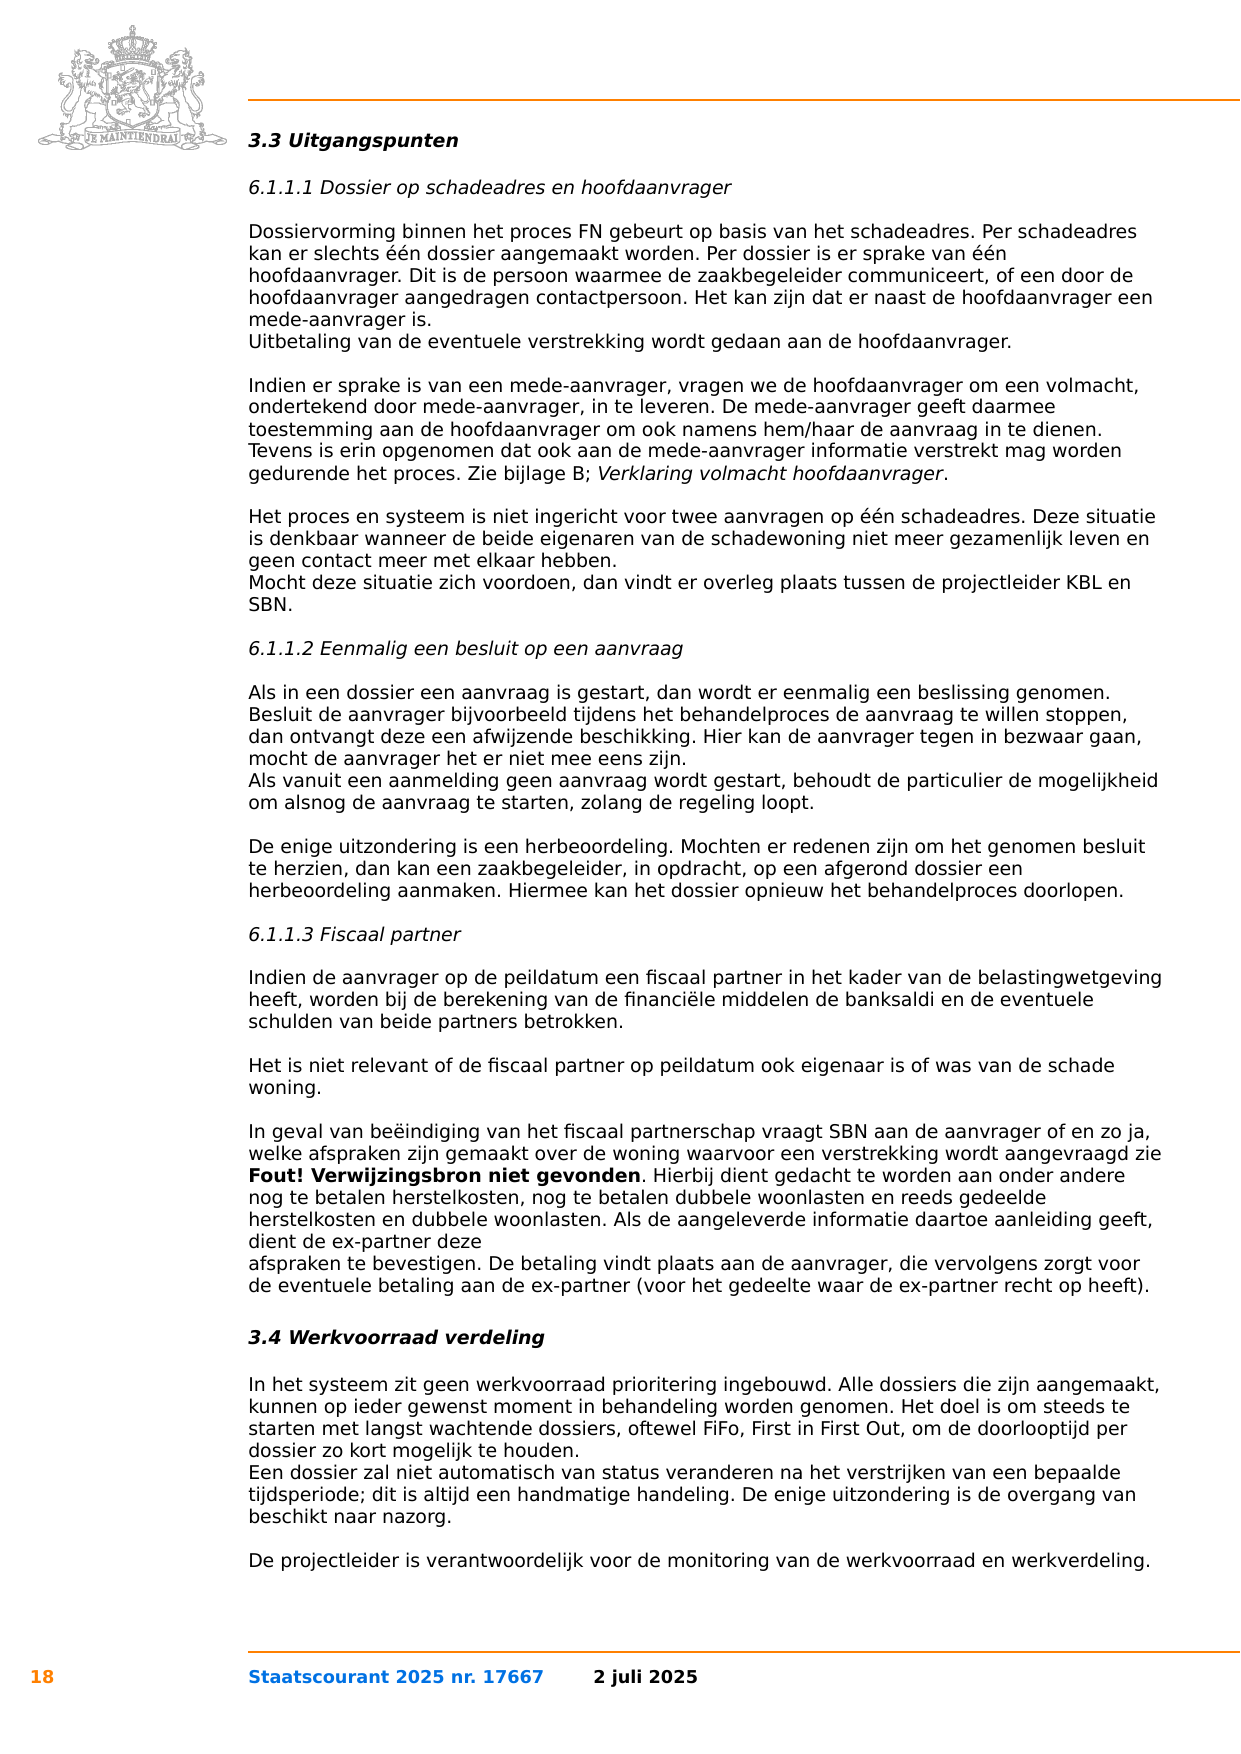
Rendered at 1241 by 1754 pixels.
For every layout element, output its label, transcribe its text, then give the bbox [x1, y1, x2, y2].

text Als in een dossier een aanvraag is gestart, dan wordt er eenmalig een beslissing genomen. Besluit de aanvrager bijvoorbeeld tijdens het behandelproces de aanvraag te willen stoppen, dan ontvangt deze een afwijzende beschikking. Hier kan de aanvrager tegen in bezwaar gaan, mocht de aanvrager het er niet mee eens zijn. [248, 682, 1163, 770]
text Indien er sprake is van een mede-aanvrager, vragen we de hoofdaanvrager om een volmacht, ondertekend door mede-aanvrager, in te leveren. De mede-aanvrager geeft daarmee toestemming aan de hoofdaanvrager om ook namens hem/haar de aanvraag in te dienen. Tevens is erin opgenomen dat ook aan de mede-aanvrager informatie verstrekt mag worden gedurende het proces. Zie bijlage B; Verklaring volmacht hoofdaanvrager. [248, 374, 1163, 484]
text Een dossier zal niet automatisch van status veranderen na het verstrijken van een bepaalde tijdsperiode; dit is altijd een handmatige handeling. De enige uitzondering is de overgang van beschikt naar nazorg. [248, 1462, 1163, 1528]
text Het proces en systeem is niet ingericht voor twee aanvragen op één schadeadres. Deze situatie is denkbaar wanneer de beide eigenaren van de schadewoning niet meer gezamenlijk leven en geen contact meer met elkaar hebben. [248, 506, 1163, 572]
text Mocht deze situatie zich voordoen, dan vindt er overleg plaats tussen de projectleider KBL en SBN. [248, 572, 1163, 616]
text Uitbetaling van de eventuele verstrekking wordt gedaan aan de hoofdaanvrager. [248, 331, 1163, 353]
subtitle 6.1.1.2 Eenmalig een besluit op een aanvraag [248, 638, 1163, 660]
text In geval van beëindiging van het fiscaal partnerschap vraagt SBN aan de aanvrager of en zo ja, welke afspraken zijn gemaakt over de woning waarvoor een verstrekking wordt aangevraagd zie Fout! Verwijzingsbron niet gevonden. Hierbij dient gedacht te worden aan onder andere nog te betalen herstelkosten, nog te betalen dubbele woonlasten en reeds gedeelde herstelkosten en dubbele woonlasten. Als de aangeleverde informatie daartoe aanleiding geeft, dient de ex-partner deze [248, 1121, 1163, 1253]
text Indien de aanvrager op de peildatum een fiscaal partner in het kader van de belastingwetgeving heeft, worden bij de berekening van de financiële middelen de banksaldi en de eventuele schulden van beide partners betrokken. [248, 967, 1163, 1033]
text afspraken te bevestigen. De betaling vindt plaats aan de aanvrager, die vervolgens zorgt voor de eventuele betaling aan de ex-partner (voor het gedeelte waar de ex-partner recht op heeft). [248, 1253, 1163, 1297]
subtitle 3.4 Werkvoorraad verdeling [248, 1327, 1163, 1349]
picture [38, 25, 227, 150]
text De enige uitzondering is een herbeoordeling. Mochten er redenen zijn om het genomen besluit te herzien, dan kan een zaakbegeleider, in opdracht, op een afgerond dossier een herbeoordeling aanmaken. Hiermee kan het dossier opnieuw het behandelproces doorlopen. [248, 836, 1163, 902]
subtitle 6.1.1.1 Dossier op schadeadres en hoofdaanvrager [248, 177, 1163, 199]
subtitle 6.1.1.3 Fiscaal partner [248, 923, 1163, 945]
subtitle 3.3 Uitgangspunten [248, 130, 1163, 152]
text Als vanuit een aanmelding geen aanvraag wordt gestart, behoudt de particulier de mogelijkheid om alsnog de aanvraag te starten, zolang de regeling loopt. [248, 770, 1163, 814]
text De projectleider is verantwoordelijk voor de monitoring van de werkvoorraad en werkverdeling. [248, 1549, 1163, 1571]
text Het is niet relevant of de fiscaal partner op peildatum ook eigenaar is of was van de schade woning. [248, 1055, 1163, 1099]
text In het systeem zit geen werkvoorraad prioritering ingebouwd. Alle dossiers die zijn aangemaakt, kunnen op ieder gewenst moment in behandeling worden genomen. Het doel is om steeds te starten met langst wachtende dossiers, oftewel FiFo, First in First Out, om de doorlooptijd per dossier zo kort mogelijk te houden. [248, 1374, 1163, 1462]
text Dossiervorming binnen het proces FN gebeurt op basis van het schadeadres. Per schadeadres kan er slechts één dossier aangemaakt worden. Per dossier is er sprake van één hoofdaanvrager. Dit is de persoon waarmee de zaakbegeleider communiceert, of een door de hoofdaanvrager aangedragen contactpersoon. Het kan zijn dat er naast de hoofdaanvrager een mede-aanvrager is. [248, 221, 1163, 331]
